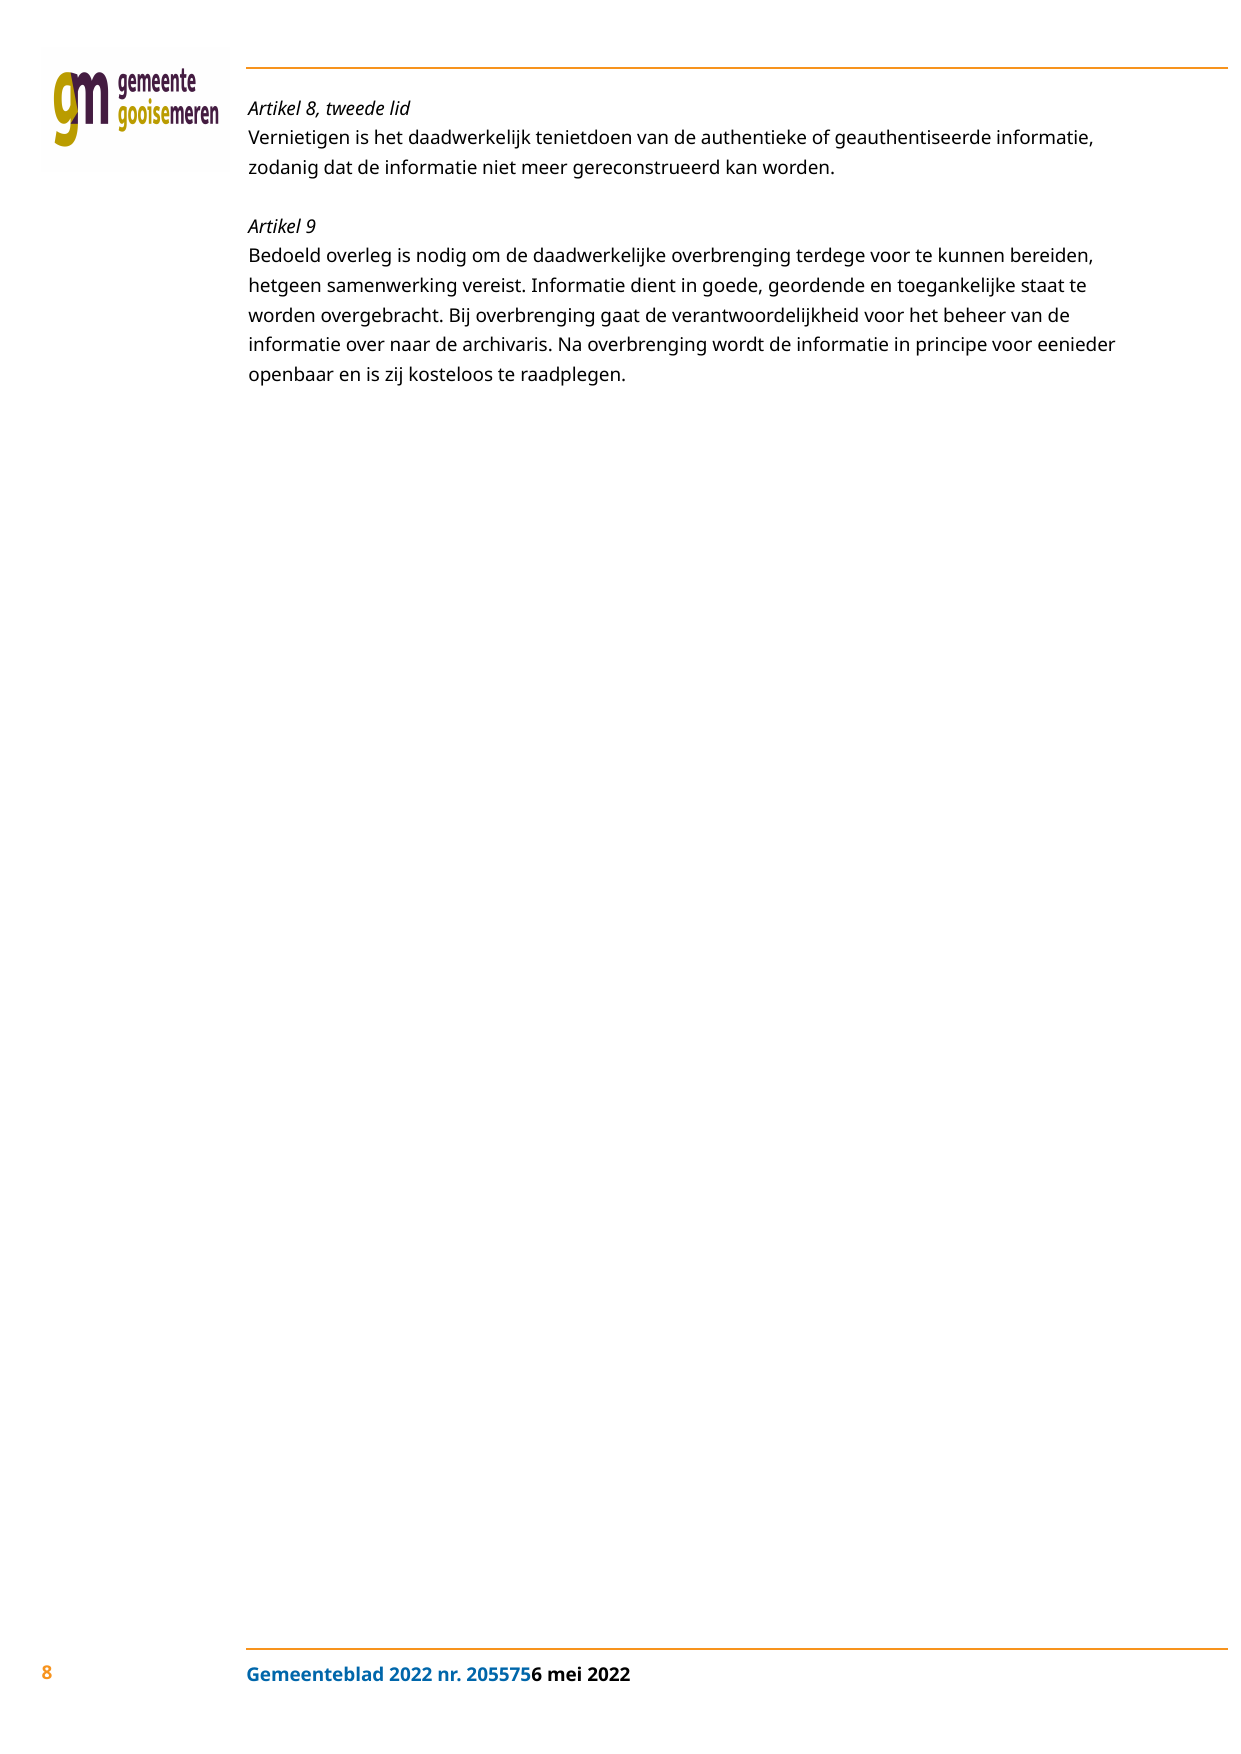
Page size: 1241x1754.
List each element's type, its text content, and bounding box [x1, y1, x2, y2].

text Bedoeld overleg is nodig om de daadwerkelijke overbrenging terdege voor te kunnen bereiden, hetgeen samenwerking vereist. Informatie dient in goede, geordende en toegankelijke staat te worden overgebracht. Bij overbrenging gaat de verantwoordelijkheid voor het beheer van de informatie over naar de archivaris. Na overbrenging wordt de informatie in principe voor eenieder openbaar en is zij kosteloos te raadplegen. [248, 243, 1152, 387]
text Artikel 9 [248, 213, 1152, 239]
text Vernietigen is het daadwerkelijk tenietdoen van de authentieke of geauthentiseerde informatie, zodanig dat de informatie niet meer gereconstrueerd kan worden. [248, 124, 1152, 180]
text Artikel 8, tweede lid [248, 95, 1152, 121]
picture [41, 47, 231, 172]
